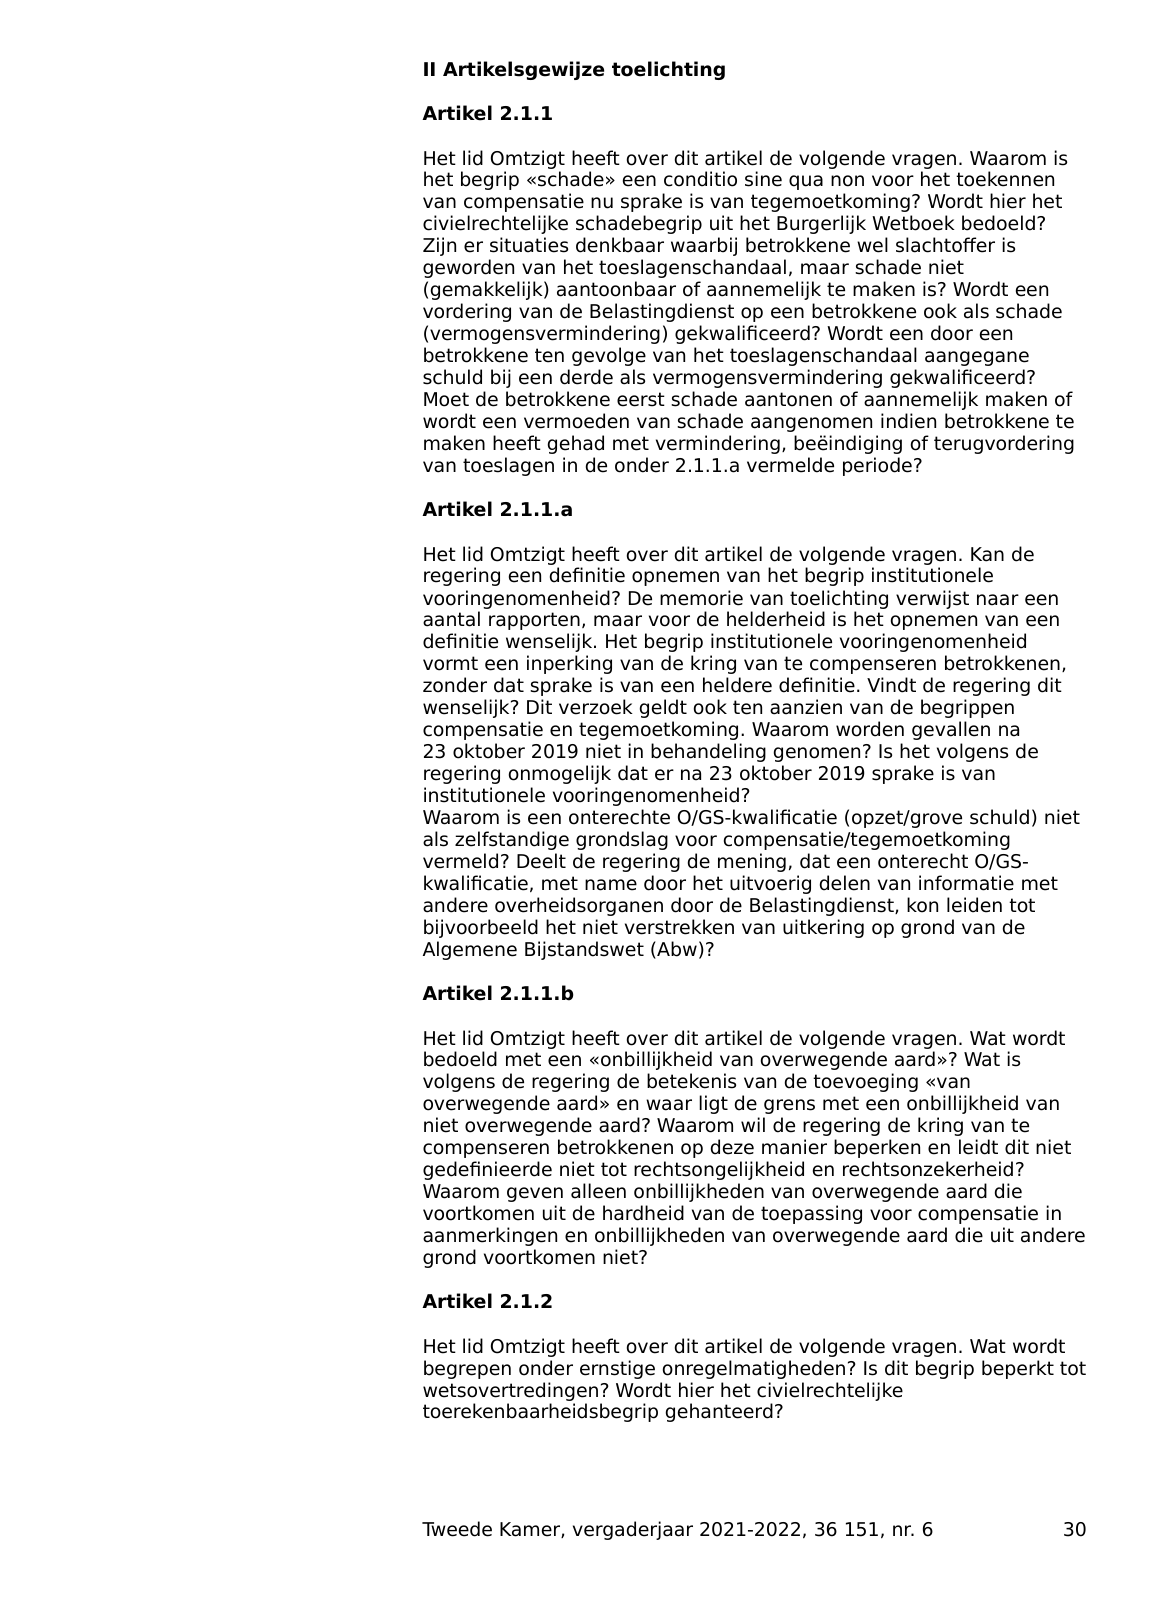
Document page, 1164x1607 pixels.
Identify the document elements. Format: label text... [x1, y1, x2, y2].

text Het lid Omtzigt heeft over dit artikel de volgende vragen. Kan de regering een definitie opnemen van het begrip institutionele vooringenomenheid? De memorie van toelichting verwijst naar een aantal rapporten, maar voor de helderheid is het opnemen van een definitie wenselijk. Het begrip institutionele vooringenomenheid vormt een inperking van de kring van te compenseren betrokkenen, zonder dat sprake is van een heldere definitie. Vindt de regering dit wenselijk? Dit verzoek geldt ook ten aanzien van de begrippen compensatie en tegemoetkoming. Waarom worden gevallen na 23 oktober 2019 niet in behandeling genomen? Is het volgens de regering onmogelijk dat er na 23 oktober 2019 sprake is van institutionele vooringenomenheid? [422, 543, 1087, 807]
subtitle Artikel 2.1.1 [422, 103, 1087, 125]
subtitle Artikel 2.1.1.b [422, 983, 1087, 1005]
subtitle II Artikelsgewijze toelichting [422, 59, 1087, 81]
text Het lid Omtzigt heeft over dit artikel de volgende vragen. Wat wordt bedoeld met een «onbillijkheid van overwegende aard»? Wat is volgens de regering de betekenis van de toevoeging «van overwegende aard» en waar ligt de grens met een onbillijkheid van niet overwegende aard? Waarom wil de regering de kring van te compenseren betrokkenen op deze manier beperken en leidt dit niet gedefinieerde niet tot rechtsongelijkheid en rechtsonzekerheid? Waarom geven alleen onbillijkheden van overwegende aard die voortkomen uit de hardheid van de toepassing voor compensatie in aanmerkingen en onbillijkheden van overwegende aard die uit andere grond voortkomen niet? [422, 1027, 1087, 1269]
subtitle Artikel 2.1.2 [422, 1291, 1087, 1313]
subtitle Artikel 2.1.1.a [422, 499, 1087, 521]
text Waarom is een onterechte O/GS-kwalificatie (opzet/grove schuld) niet als zelfstandige grondslag voor compensatie/tegemoetkoming vermeld? Deelt de regering de mening, dat een onterecht O/GS-kwalificatie, met name door het uitvoerig delen van informatie met andere overheidsorganen door de Belastingdienst, kon leiden tot bijvoorbeeld het niet verstrekken van uitkering op grond van de Algemene Bijstandswet (Abw)? [422, 807, 1087, 961]
text Het lid Omtzigt heeft over dit artikel de volgende vragen. Wat wordt begrepen onder ernstige onregelmatigheden? Is dit begrip beperkt tot wetsovertredingen? Wordt hier het civielrechtelijke toerekenbaarheidsbegrip gehanteerd? [422, 1336, 1087, 1423]
text Het lid Omtzigt heeft over dit artikel de volgende vragen. Waarom is het begrip «schade» een conditio sine qua non voor het toekennen van compensatie nu sprake is van tegemoetkoming? Wordt hier het civielrechtelijke schadebegrip uit het Burgerlijk Wetboek bedoeld? Zijn er situaties denkbaar waarbij betrokkene wel slachtoffer is geworden van het toeslagenschandaal, maar schade niet (gemakkelijk) aantoonbaar of aannemelijk te maken is? Wordt een vordering van de Belastingdienst op een betrokkene ook als schade (vermogensvermindering) gekwalificeerd? Wordt een door een betrokkene ten gevolge van het toeslagenschandaal aangegane schuld bij een derde als vermogensvermindering gekwalificeerd? Moet de betrokkene eerst schade aantonen of aannemelijk maken of wordt een vermoeden van schade aangenomen indien betrokkene te maken heeft gehad met vermindering, beëindiging of terugvordering van toeslagen in de onder 2.1.1.a vermelde periode? [422, 147, 1087, 477]
